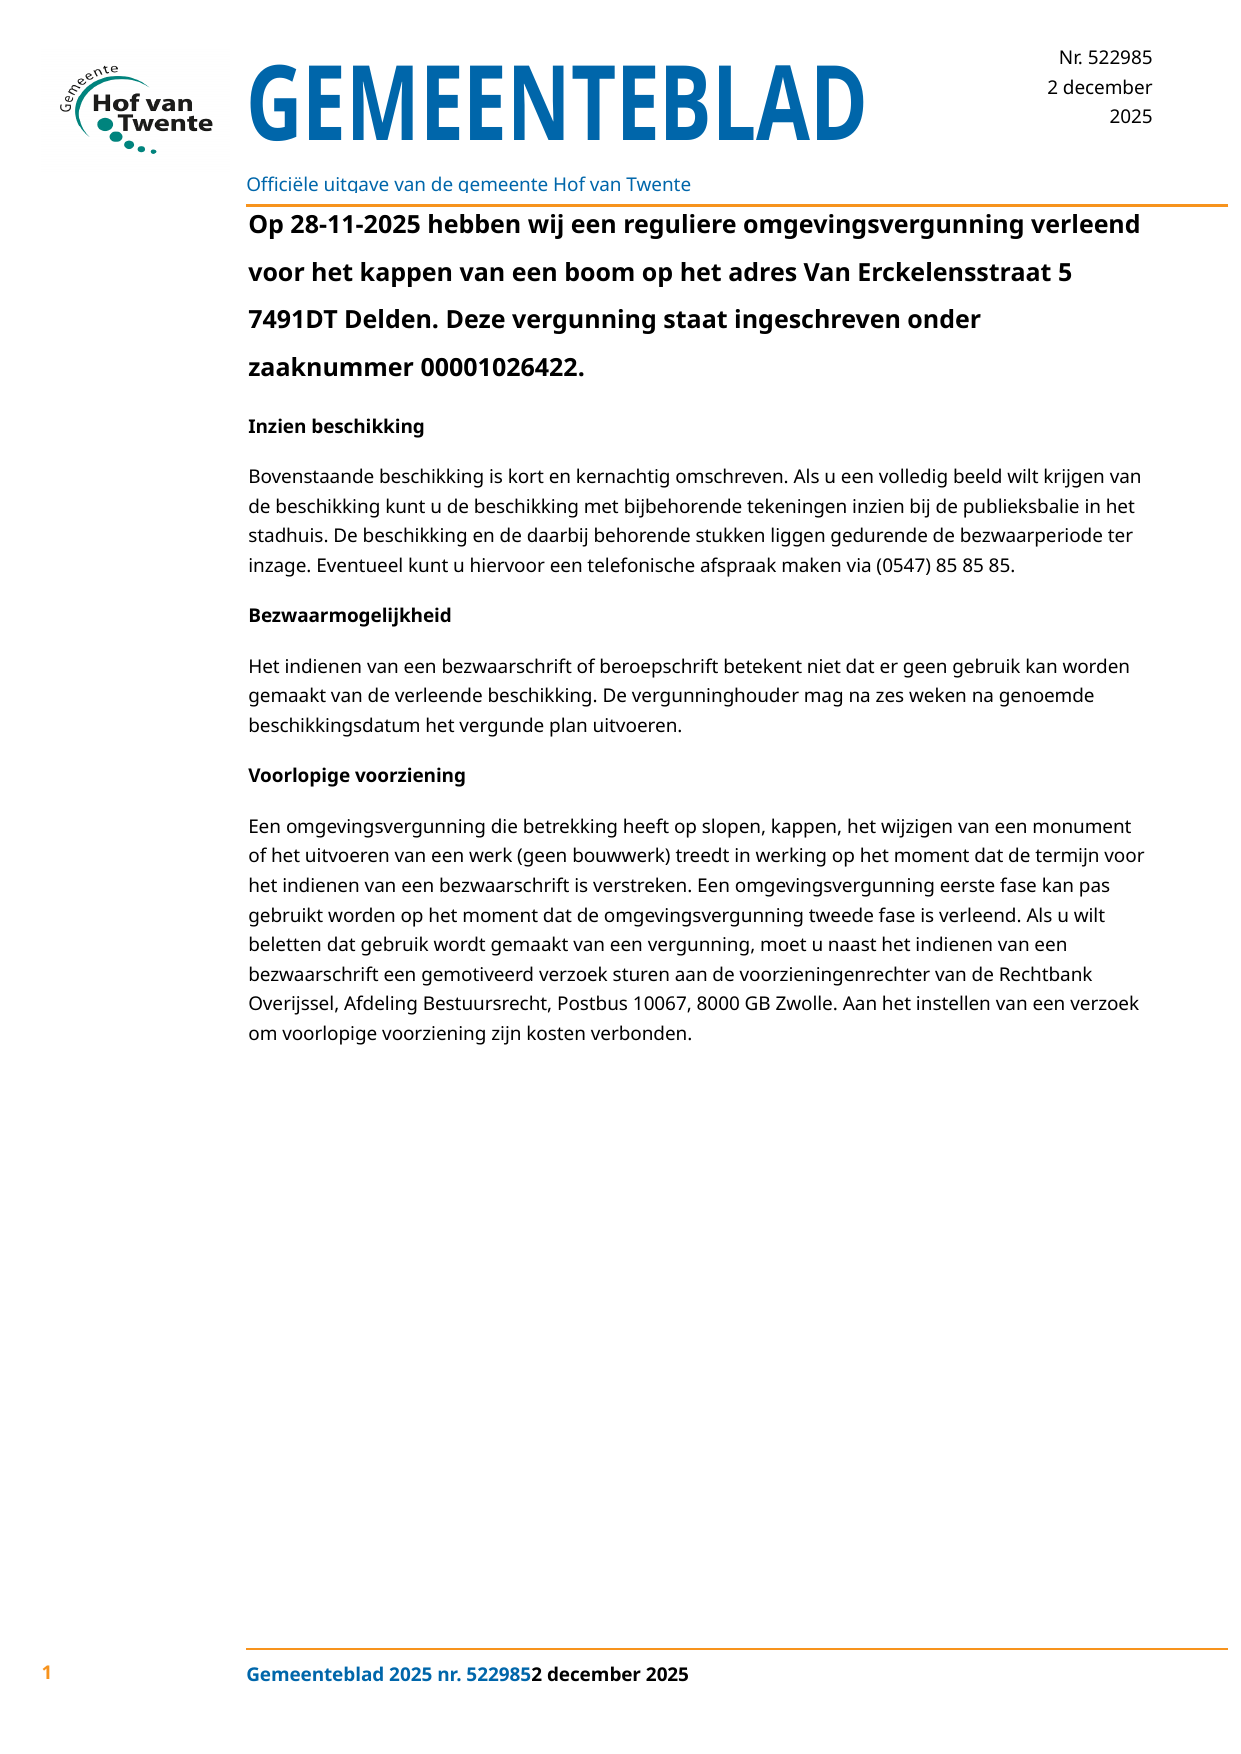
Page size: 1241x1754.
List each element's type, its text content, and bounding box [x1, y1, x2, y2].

text Voorlopige voorziening [248, 763, 1152, 788]
text Het indienen van een bezwaarschrift of beroepschrift betekent niet dat er geen gebruik kan worden gemaakt van de verleende beschikking. De vergunninghouder mag na zes weken na genoemde beschikkingsdatum het vergunde plan uitvoeren. [248, 653, 1152, 738]
text Bezwaarmogelijkheid [248, 603, 1152, 628]
text Bovenstaande beschikking is kort en kernachtig omschreven. Als u een volledig beeld wilt krijgen van de beschikking kunt u de beschikking met bijbehorende tekeningen inzien bij de publieksbalie in het stadhuis. De beschikking en de daarbij behorende stukken liggen gedurende de bezwaarperiode ter inzage. Eventueel kunt u hiervoor een telefonische afspraak maken via (0547) 85 85 85. [248, 463, 1152, 578]
text Op 28-11-2025 hebben wij een reguliere omgevingsvergunning verleend voor het kappen van een boom op het adres Van Erckelensstraat 5 7491DT Delden. Deze vergunning staat ingeschreven onder zaaknummer 00001026422. [248, 207, 1152, 384]
text Inzien beschikking [248, 413, 1152, 439]
picture [41, 47, 231, 172]
text Een omgevingsvergunning die betrekking heeft op slopen, kappen, het wijzigen van een monument of het uitvoeren van een werk (geen bouwwerk) treedt in werking op het moment dat de termijn voor het indienen van een bezwaarschrift is verstreken. Een omgevingsvergunning eerste fase kan pas gebruikt worden op het moment dat de omgevingsvergunning tweede fase is verleend. Als u wilt beletten dat gebruik wordt gemaakt van een vergunning, moet u naast het indienen van een bezwaarschrift een gemotiveerd verzoek sturen aan de voorzieningenrechter van de Rechtbank Overijssel, Afdeling Bestuursrecht, Postbus 10067, 8000 GB Zwolle. Aan het instellen van een verzoek om voorlopige voorziening zijn kosten verbonden. [248, 813, 1152, 1046]
